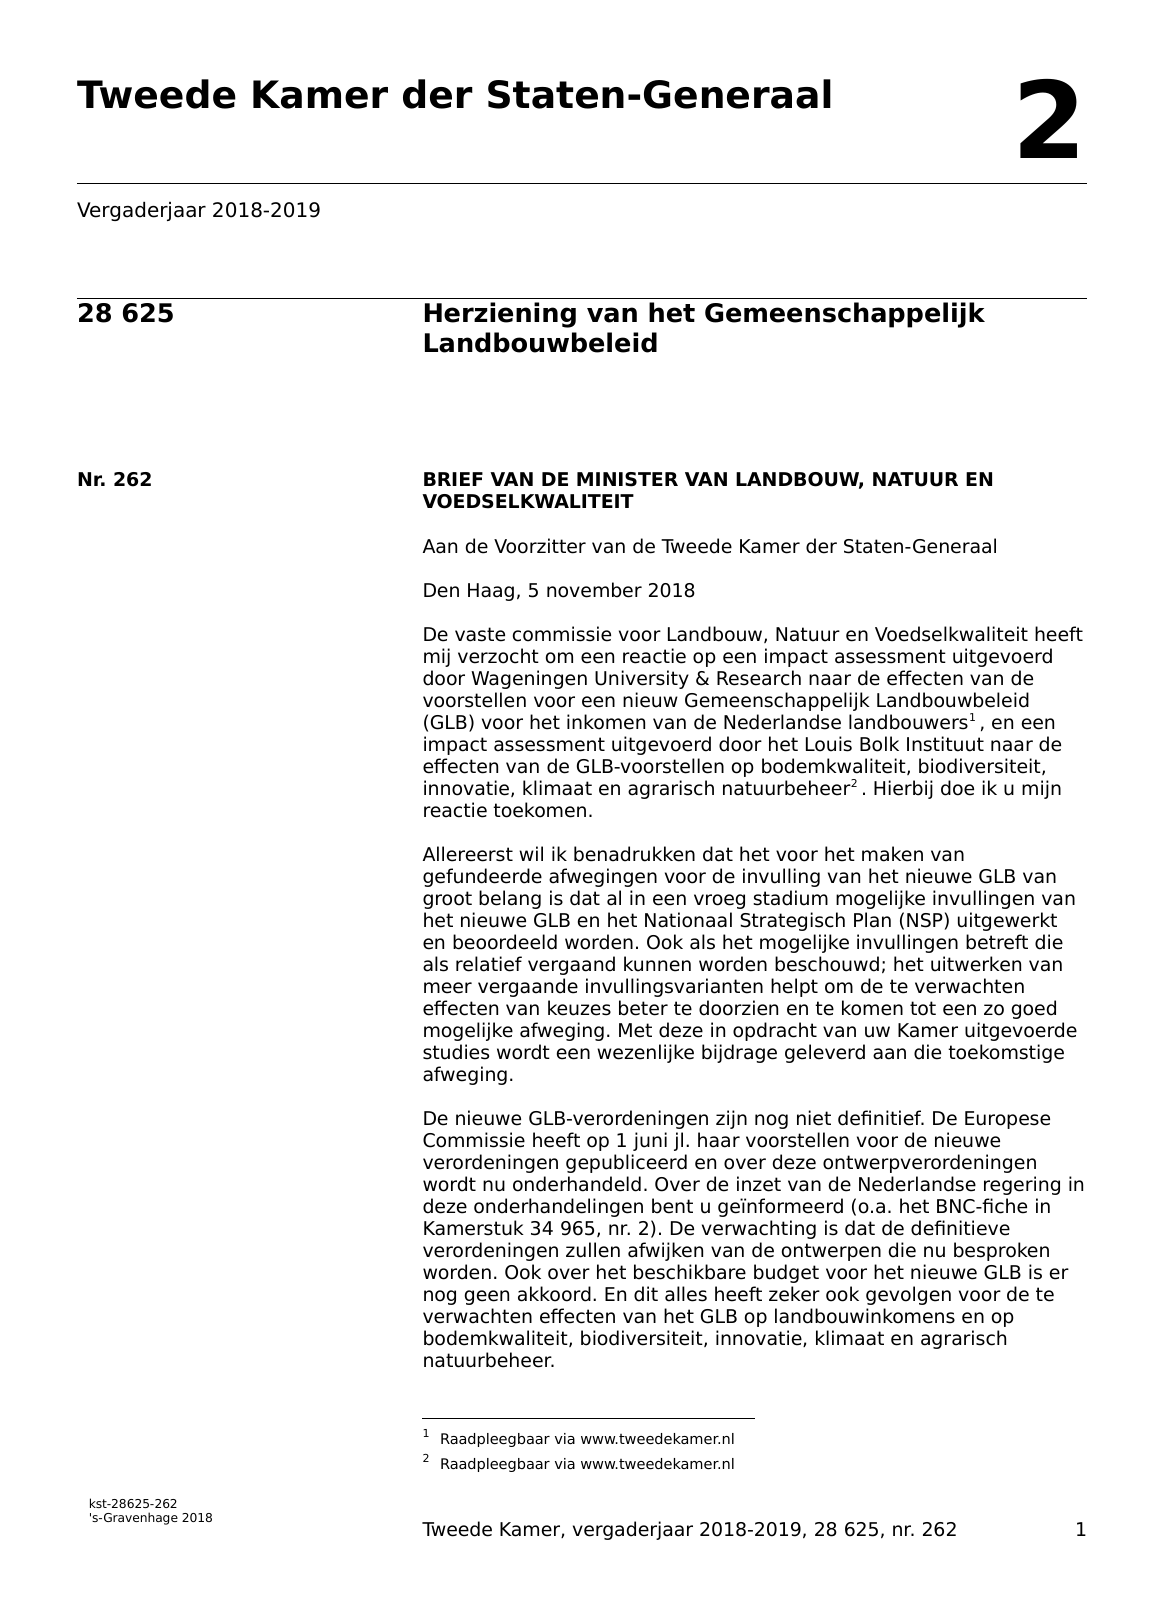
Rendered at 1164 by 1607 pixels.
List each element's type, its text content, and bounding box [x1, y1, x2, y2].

text Raadpleegbaar via www.tweedekamer.nl [422, 1452, 1087, 1474]
text De nieuwe GLB-verordeningen zijn nog niet definitief. De Europese Commissie heeft op 1 juni jl. haar voorstellen voor de nieuwe verordeningen gepubliceerd en over deze ontwerpverordeningen wordt nu onderhandeld. Over de inzet van de Nederlandse regering in deze onderhandelingen bent u geïnformeerd (o.a. het BNC-fiche in Kamerstuk 34 965, nr. 2). De verwachting is dat de definitieve verordeningen zullen afwijken van de ontwerpen die nu besproken worden. Ook over het beschikbare budget voor het nieuwe GLB is er nog geen akkoord. En dit alles heeft zeker ook gevolgen voor de te verwachten effecten van het GLB op landbouwinkomens en op bodemkwaliteit, biodiversiteit, innovatie, klimaat en agrarisch natuurbeheer. [422, 1108, 1087, 1372]
text Aan de Voorzitter van de Tweede Kamer der Staten-Generaal [422, 536, 1087, 557]
table_header Tweede Kamer der Staten-Generaal [77, 59, 886, 183]
subtitle Nr. 262 BRIEF VAN DE MINISTER VAN LANDBOUW, NATUUR EN VOEDSELKWALITEIT [77, 469, 1087, 513]
table_header 2 [886, 59, 1087, 183]
text Allereerst wil ik benadrukken dat het voor het maken van gefundeerde afwegingen voor de invulling van het nieuwe GLB van groot belang is dat al in een vroeg stadium mogelijke invullingen van het nieuwe GLB en het Nationaal Strategisch Plan (NSP) uitgewerkt en beoordeeld worden. Ook als het mogelijke invullingen betreft die als relatief vergaand kunnen worden beschouwd; het uitwerken van meer vergaande invullingsvarianten helpt om de te verwachten effecten van keuzes beter te doorzien en te komen tot een zo goed mogelijke afweging. Met deze in opdracht van uw Kamer uitgevoerde studies wordt een wezenlijke bijdrage geleverd aan die toekomstige afweging. [422, 844, 1087, 1086]
table_cell Vergaderjaar 2018-2019 [77, 184, 1087, 298]
subtitle 28 625 Herziening van het Gemeenschappelijk Landbouwbeleid [77, 299, 1087, 358]
text Raadpleegbaar via www.tweedekamer.nl [422, 1427, 1087, 1449]
text kst-28625-262 [88, 1497, 323, 1511]
text Den Haag, 5 november 2018 [422, 580, 1087, 602]
text De vaste commissie voor Landbouw, Natuur en Voedselkwaliteit heeft mij verzocht om een reactie op een impact assessment uitgevoerd door Wageningen University & Research naar de effecten van de voorstellen voor een nieuw Gemeenschappelijk Landbouwbeleid (GLB) voor het inkomen van de Nederlandse landbouwers, en een impact assessment uitgevoerd door het Louis Bolk Instituut naar de effecten van de GLB-voorstellen op bodemkwaliteit, biodiversiteit, innovatie, klimaat en agrarisch natuurbeheer. Hierbij doe ik u mijn reactie toekomen. [422, 624, 1087, 822]
text 's-Gravenhage 2018 [88, 1511, 323, 1525]
